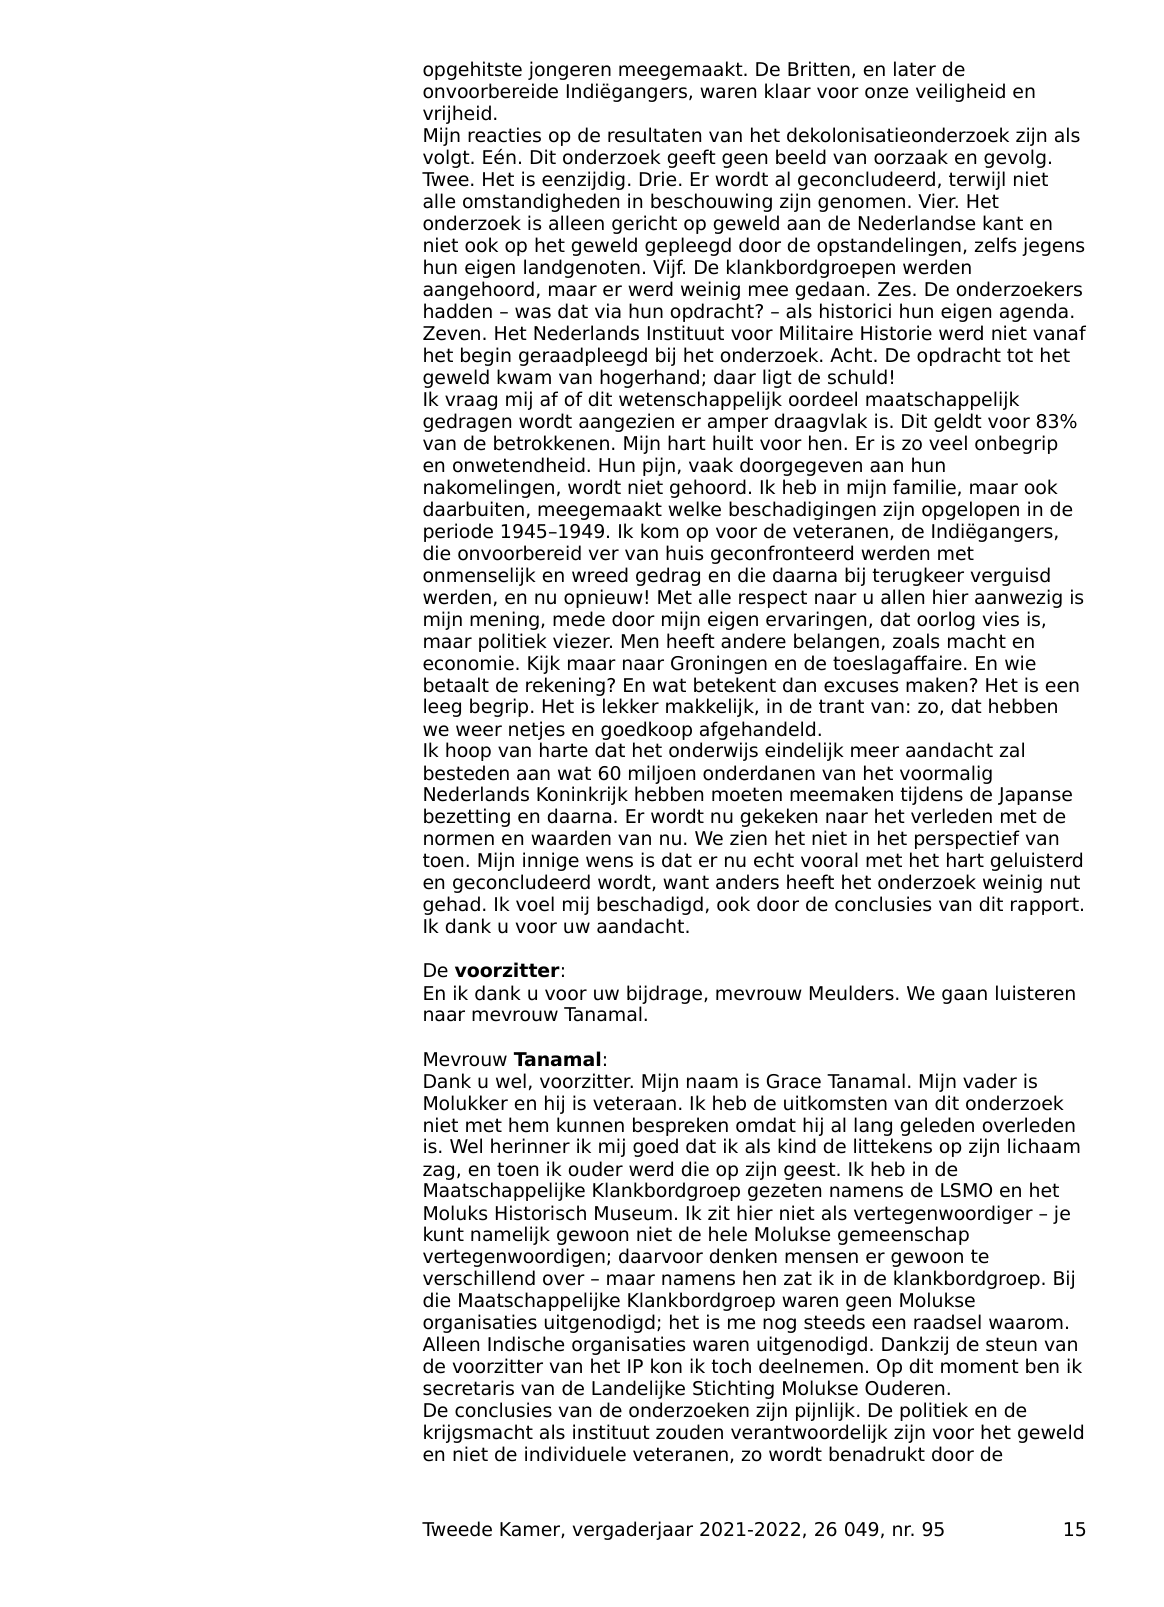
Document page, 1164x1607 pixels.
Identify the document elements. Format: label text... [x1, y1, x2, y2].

text De voorzitter: [422, 960, 1087, 982]
text Ik dank u voor uw aandacht. [422, 916, 1087, 938]
text De conclusies van de onderzoeken zijn pijnlijk. De politiek en de krijgsmacht als instituut zouden verantwoordelijk zijn voor het geweld en niet de individuele veteranen, zo wordt benadrukt door de [422, 1400, 1087, 1466]
text Ik hoop van harte dat het onderwijs eindelijk meer aandacht zal besteden aan wat 60 miljoen onderdanen van het voormalig Nederlands Koninkrijk hebben moeten meemaken tijdens de Japanse bezetting en daarna. Er wordt nu gekeken naar het verleden met de normen en waarden van nu. We zien het niet in het perspectief van toen. Mijn innige wens is dat er nu echt vooral met het hart geluisterd en geconcludeerd wordt, want anders heeft het onderzoek weinig nut gehad. Ik voel mij beschadigd, ook door de conclusies van dit rapport. [422, 740, 1087, 916]
text En ik dank u voor uw bijdrage, mevrouw Meulders. We gaan luisteren naar mevrouw Tanamal. [422, 982, 1087, 1026]
text opgehitste jongeren meegemaakt. De Britten, en later de onvoorbereide Indiëgangers, waren klaar voor onze veiligheid en vrijheid. [422, 59, 1087, 125]
text Mijn reacties op de resultaten van het dekolonisatieonderzoek zijn als volgt. Eén. Dit onderzoek geeft geen beeld van oorzaak en gevolg. Twee. Het is eenzijdig. Drie. Er wordt al geconcludeerd, terwijl niet alle omstandigheden in beschouwing zijn genomen. Vier. Het onderzoek is alleen gericht op geweld aan de Nederlandse kant en niet ook op het geweld gepleegd door de opstandelingen, zelfs jegens hun eigen landgenoten. Vijf. De klankbordgroepen werden aangehoord, maar er werd weinig mee gedaan. Zes. De onderzoekers hadden – was dat via hun opdracht? – als historici hun eigen agenda. Zeven. Het Nederlands Instituut voor Militaire Historie werd niet vanaf het begin geraadpleegd bij het onderzoek. Acht. De opdracht tot het geweld kwam van hogerhand; daar ligt de schuld! [422, 125, 1087, 389]
text Ik vraag mij af of dit wetenschappelijk oordeel maatschappelijk gedragen wordt aangezien er amper draagvlak is. Dit geldt voor 83% van de betrokkenen. Mijn hart huilt voor hen. Er is zo veel onbegrip en onwetendheid. Hun pijn, vaak doorgegeven aan hun nakomelingen, wordt niet gehoord. Ik heb in mijn familie, maar ook daarbuiten, meegemaakt welke beschadigingen zijn opgelopen in de periode 1945–1949. Ik kom op voor de veteranen, de Indiëgangers, die onvoorbereid ver van huis geconfronteerd werden met onmenselijk en wreed gedrag en die daarna bij terugkeer verguisd werden, en nu opnieuw! Met alle respect naar u allen hier aanwezig is mijn mening, mede door mijn eigen ervaringen, dat oorlog vies is, maar politiek viezer. Men heeft andere belangen, zoals macht en economie. Kijk maar naar Groningen en de toeslagaffaire. En wie betaalt de rekening? En wat betekent dan excuses maken? Het is een leeg begrip. Het is lekker makkelijk, in de trant van: zo, dat hebben we weer netjes en goedkoop afgehandeld. [422, 389, 1087, 740]
text Mevrouw Tanamal: [422, 1048, 1087, 1071]
text Dank u wel, voorzitter. Mijn naam is Grace Tanamal. Mijn vader is Molukker en hij is veteraan. Ik heb de uitkomsten van dit onderzoek niet met hem kunnen bespreken omdat hij al lang geleden overleden is. Wel herinner ik mij goed dat ik als kind de littekens op zijn lichaam zag, en toen ik ouder werd die op zijn geest. Ik heb in de Maatschappelijke Klankbordgroep gezeten namens de LSMO en het Moluks Historisch Museum. Ik zit hier niet als vertegenwoordiger – je kunt namelijk gewoon niet de hele Molukse gemeenschap vertegenwoordigen; daarvoor denken mensen er gewoon te verschillend over – maar namens hen zat ik in de klankbordgroep. Bij die Maatschappelijke Klankbordgroep waren geen Molukse organisaties uitgenodigd; het is me nog steeds een raadsel waarom. Alleen Indische organisaties waren uitgenodigd. Dankzij de steun van de voorzitter van het IP kon ik toch deelnemen. Op dit moment ben ik secretaris van de Landelijke Stichting Molukse Ouderen. [422, 1071, 1087, 1400]
